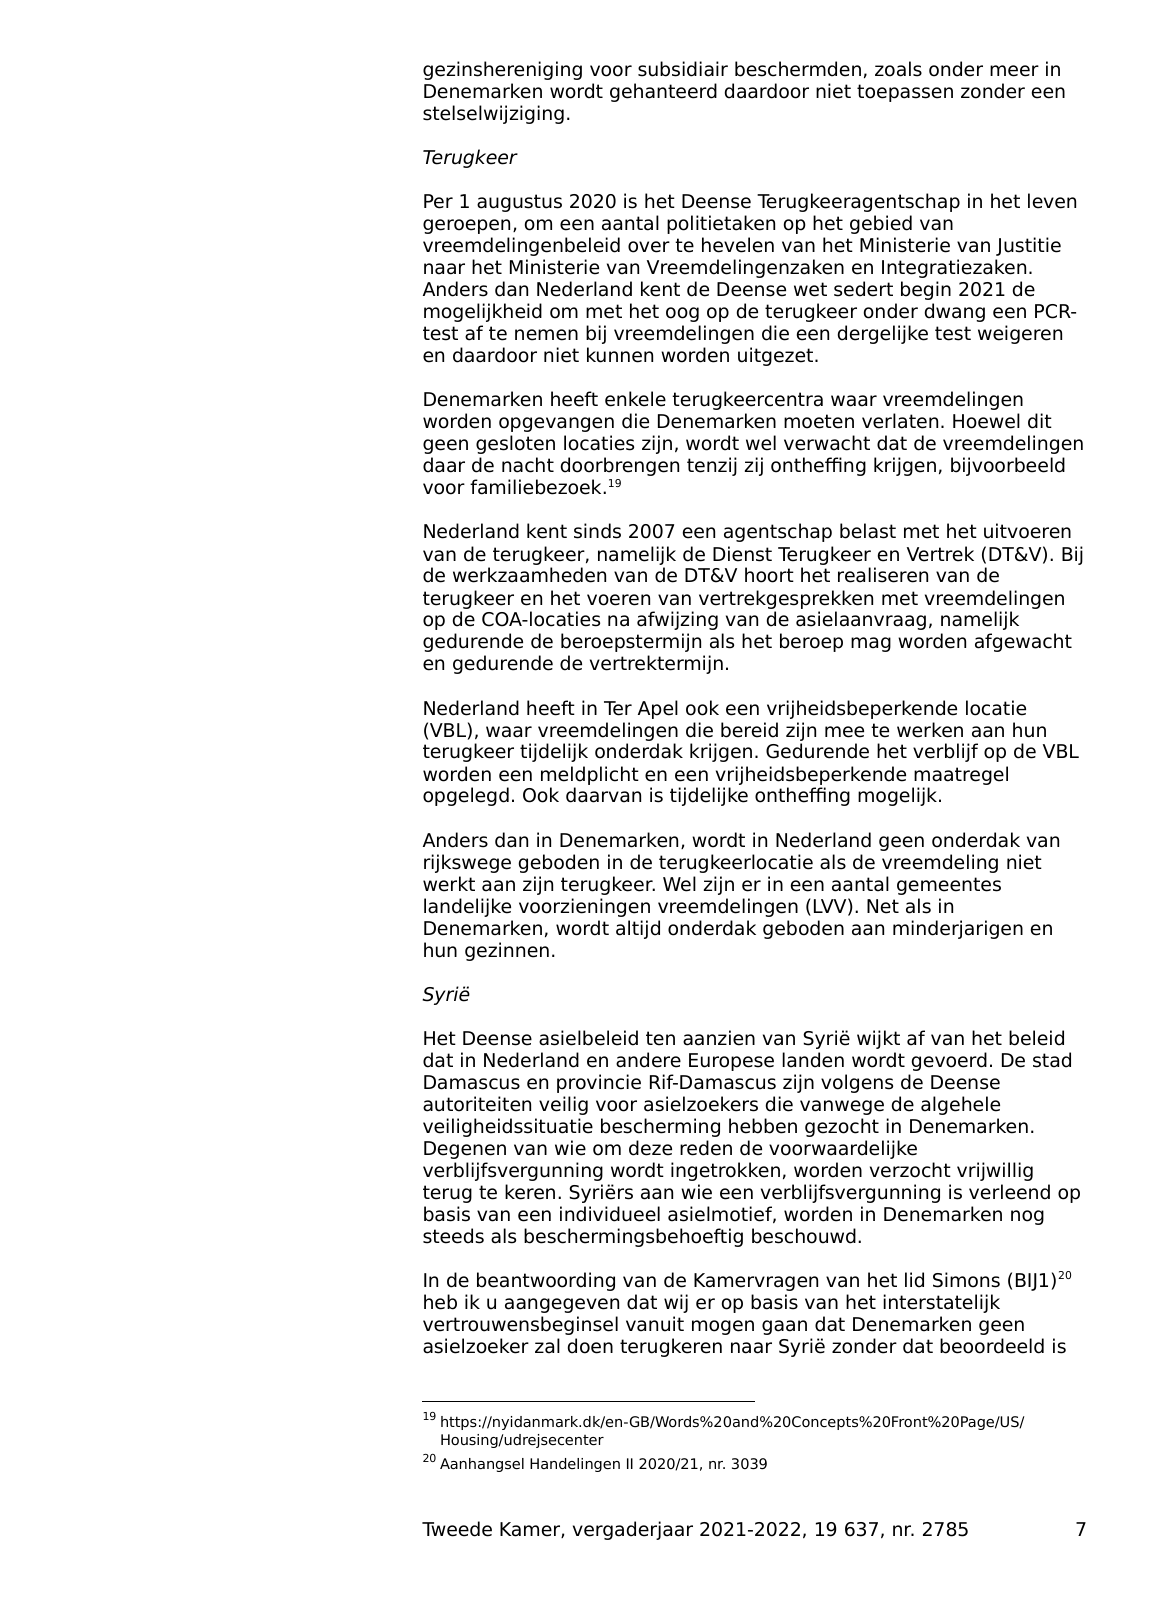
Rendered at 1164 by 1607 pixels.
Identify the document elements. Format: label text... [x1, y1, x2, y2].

text Het Deense asielbeleid ten aanzien van Syrië wijkt af van het beleid dat in Nederland en andere Europese landen wordt gevoerd. De stad Damascus en provincie Rif-Damascus zijn volgens de Deense autoriteiten veilig voor asielzoekers die vanwege de algehele veiligheidssituatie bescherming hebben gezocht in Denemarken. Degenen van wie om deze reden de voorwaardelijke verblijfsvergunning wordt ingetrokken, worden verzocht vrijwillig terug te keren. Syriërs aan wie een verblijfsvergunning is verleend op basis van een individueel asielmotief, worden in Denemarken nog steeds als beschermingsbehoeftig beschouwd. [422, 1028, 1087, 1248]
subtitle Terugkeer [422, 147, 1087, 169]
text In de beantwoording van de Kamervragen van het lid Simons (BIJ1) heb ik u aangegeven dat wij er op basis van het interstatelijk vertrouwensbeginsel vanuit mogen gaan dat Denemarken geen asielzoeker zal doen terugkeren naar Syrië zonder dat beoordeeld is [422, 1270, 1087, 1358]
text Anders dan in Denemarken, wordt in Nederland geen onderdak van rijkswege geboden in de terugkeerlocatie als de vreemdeling niet werkt aan zijn terugkeer. Wel zijn er in een aantal gemeentes landelijke voorzieningen vreemdelingen (LVV). Net als in Denemarken, wordt altijd onderdak geboden aan minderjarigen en hun gezinnen. [422, 829, 1087, 961]
text https://nyidanmark.dk/en-GB/Words%20and%20Concepts%20Front%20Page/US/Housing/udrejsecenter [422, 1410, 1087, 1449]
text Nederland kent sinds 2007 een agentschap belast met het uitvoeren van de terugkeer, namelijk de Dienst Terugkeer en Vertrek (DT&V). Bij de werkzaamheden van de DT&V hoort het realiseren van de terugkeer en het voeren van vertrekgesprekken met vreemdelingen op de COA-locaties na afwijzing van de asielaanvraag, namelijk gedurende de beroepstermijn als het beroep mag worden afgewacht en gedurende de vertrektermijn. [422, 521, 1087, 675]
text Nederland heeft in Ter Apel ook een vrijheidsbeperkende locatie (VBL), waar vreemdelingen die bereid zijn mee te werken aan hun terugkeer tijdelijk onderdak krijgen. Gedurende het verblijf op de VBL worden een meldplicht en een vrijheidsbeperkende maatregel opgelegd. Ook daarvan is tijdelijke ontheffing mogelijk. [422, 697, 1087, 807]
text Aanhangsel Handelingen II 2020/21, nr. 3039 [422, 1452, 1087, 1474]
subtitle Syrië [422, 984, 1087, 1006]
text gezinshereniging voor subsidiair beschermden, zoals onder meer in Denemarken wordt gehanteerd daardoor niet toepassen zonder een stelselwijziging. [422, 59, 1087, 125]
text Denemarken heeft enkele terugkeercentra waar vreemdelingen worden opgevangen die Denemarken moeten verlaten. Hoewel dit geen gesloten locaties zijn, wordt wel verwacht dat de vreemdelingen daar de nacht doorbrengen tenzij zij ontheffing krijgen, bijvoorbeeld voor familiebezoek. [422, 389, 1087, 499]
text Per 1 augustus 2020 is het Deense Terugkeeragentschap in het leven geroepen, om een aantal politietaken op het gebied van vreemdelingenbeleid over te hevelen van het Ministerie van Justitie naar het Ministerie van Vreemdelingenzaken en Integratiezaken. Anders dan Nederland kent de Deense wet sedert begin 2021 de mogelijkheid om met het oog op de terugkeer onder dwang een PCR-test af te nemen bij vreemdelingen die een dergelijke test weigeren en daardoor niet kunnen worden uitgezet. [422, 191, 1087, 367]
